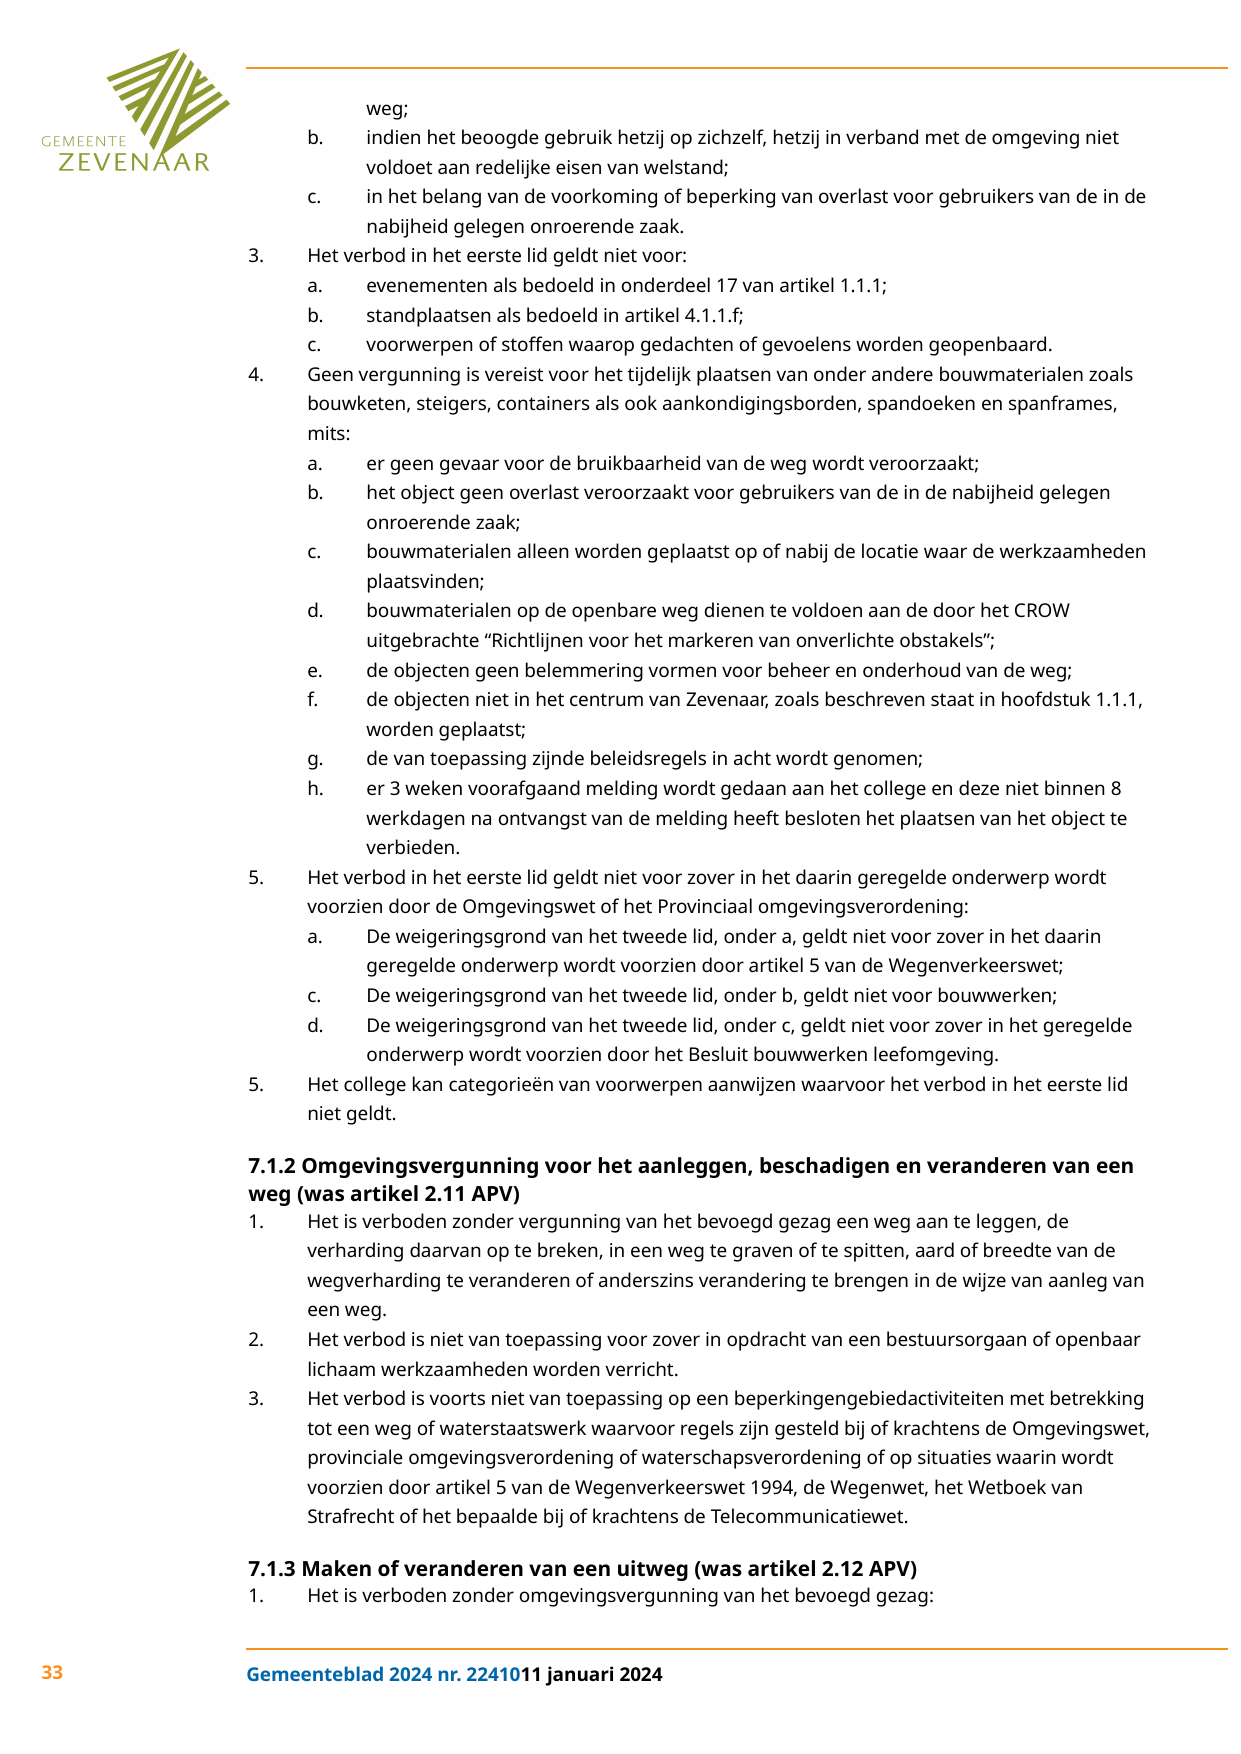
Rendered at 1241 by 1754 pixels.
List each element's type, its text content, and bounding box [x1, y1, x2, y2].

picture [41, 47, 231, 172]
list standplaatsen als bedoeld in artikel 4.1.1.f; [307, 302, 1152, 328]
list De weigeringsgrond van het tweede lid, onder b, geldt niet voor bouwwerken; [307, 982, 1152, 1008]
list er geen gevaar voor de bruikbaarheid van de weg wordt veroorzaakt; [307, 450, 1152, 476]
list indien het beoogde gebruik hetzij op zichzelf, hetzij in verband met de omgeving niet voldoet aan redelijke eisen van welstand; [307, 124, 1152, 180]
list Het is verboden zonder vergunning van het bevoegd gezag een weg aan te leggen, de verharding daarvan op te breken, in een weg te graven of te spitten, aard of breedte van de wegverharding te veranderen of anderszins verandering te brengen in de wijze van aanleg van een weg. [248, 1208, 1152, 1322]
list De weigeringsgrond van het tweede lid, onder c, geldt niet voor zover in het geregelde onderwerp wordt voorzien door het Besluit bouwwerken leefomgeving. [307, 1012, 1152, 1067]
text 7.1.2 Omgevingsvergunning voor het aanleggen, beschadigen en veranderen van een weg (was artikel 2.11 APV) [248, 1151, 1152, 1208]
list de objecten niet in het centrum van Zevenaar, zoals beschreven staat in hoofdstuk 1.1.1, worden geplaatst; [307, 686, 1152, 742]
list bouwmaterialen alleen worden geplaatst op of nabij de locatie waar de werkzaamheden plaatsvinden; [307, 538, 1152, 594]
list de objecten geen belemmering vormen voor beheer en onderhoud van de weg; [307, 657, 1152, 683]
list Het verbod in het eerste lid geldt niet voor: [248, 243, 1152, 268]
text 7.1.3 Maken of veranderen van een uitweg (was artikel 2.12 APV) [248, 1554, 1152, 1583]
list het object geen overlast veroorzaakt voor gebruikers van de in de nabijheid gelegen onroerende zaak; [307, 479, 1152, 535]
list er 3 weken voorafgaand melding wordt gedaan aan het college en deze niet binnen 8 werkdagen na ontvangst van de melding heeft besloten het plaatsen van het object te verbieden. [307, 775, 1152, 860]
list Geen vergunning is vereist voor het tijdelijk plaatsen van onder andere bouwmaterialen zoals bouwketen, steigers, containers als ook aankondigingsborden, spandoeken en spanframes, mits: [248, 361, 1152, 446]
list weg; [307, 95, 1152, 121]
list Het is verboden zonder omgevingsvergunning van het bevoegd gezag: [248, 1583, 1152, 1608]
list evenementen als bedoeld in onderdeel 17 van artikel 1.1.1; [307, 272, 1152, 298]
list bouwmaterialen op de openbare weg dienen te voldoen aan de door het CROW uitgebrachte “Richtlijnen voor het markeren van onverlichte obstakels”; [307, 598, 1152, 653]
list de van toepassing zijnde beleidsregels in acht wordt genomen; [307, 746, 1152, 771]
list Het verbod is niet van toepassing voor zover in opdracht van een bestuursorgaan of openbaar lichaam werkzaamheden worden verricht. [248, 1326, 1152, 1382]
list in het belang van de voorkoming of beperking van overlast voor gebruikers van de in de nabijheid gelegen onroerende zaak. [307, 183, 1152, 239]
list Het college kan categorieën van voorwerpen aanwijzen waarvoor het verbod in het eerste lid niet geldt. [248, 1071, 1152, 1126]
list Het verbod in het eerste lid geldt niet voor zover in het daarin geregelde onderwerp wordt voorzien door de Omgevingswet of het Provinciaal omgevingsverordening: [248, 864, 1152, 919]
list voorwerpen of stoffen waarop gedachten of gevoelens worden geopenbaard. [307, 331, 1152, 357]
list Het verbod is voorts niet van toepassing op een beperkingengebiedactiviteiten met betrekking tot een weg of waterstaatswerk waarvoor regels zijn gesteld bij of krachtens de Omgevingswet, provinciale omgevingsverordening of waterschapsverordening of op situaties waarin wordt voorzien door artikel 5 van de Wegenverkeerswet 1994, de Wegenwet, het Wetboek van Strafrecht of het bepaalde bij of krachtens de Telecommunicatiewet. [248, 1385, 1152, 1529]
list De weigeringsgrond van het tweede lid, onder a, geldt niet voor zover in het daarin geregelde onderwerp wordt voorzien door artikel 5 van de Wegenverkeerswet; [307, 923, 1152, 978]
